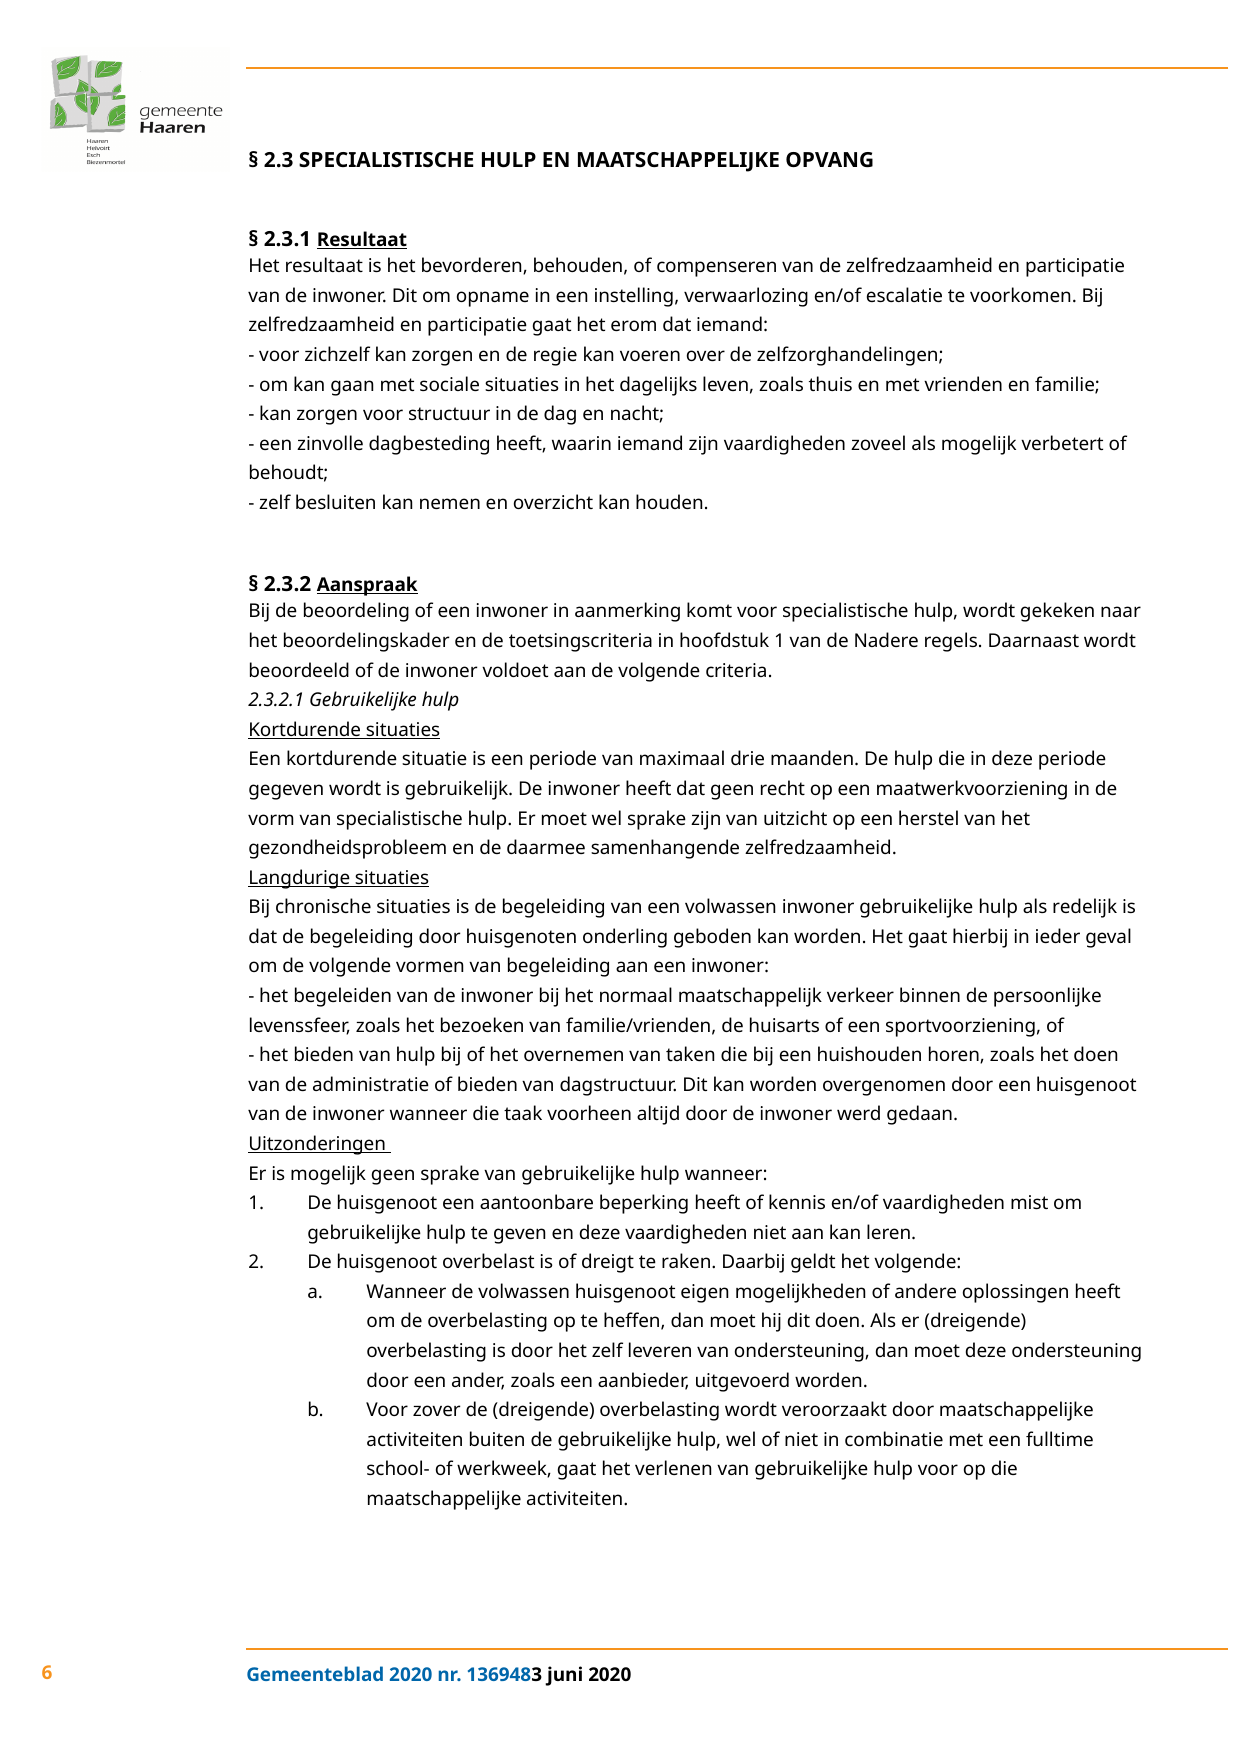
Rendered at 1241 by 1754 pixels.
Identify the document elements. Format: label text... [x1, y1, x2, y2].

text § 2.3 SPECIALISTISCHE HULP EN MAATSCHAPPELIJKE OPVANG [248, 145, 1152, 174]
text § 2.3.1 Resultaat [248, 224, 1152, 252]
text - het begeleiden van de inwoner bij het normaal maatschappelijk verkeer binnen de persoonlijke levenssfeer, zoals het bezoeken van familie/vrienden, de huisarts of een sportvoorziening, of [248, 982, 1152, 1037]
list Voor zover de (dreigende) overbelasting wordt veroorzaakt door maatschappelijke activiteiten buiten de gebruikelijke hulp, wel of niet in combinatie met een fulltime school- of werkweek, gaat het verlenen van gebruikelijke hulp voor op die maatschappelijke activiteiten. [307, 1396, 1152, 1511]
text Kortdurende situaties [248, 716, 1152, 742]
list De huisgenoot overbelast is of dreigt te raken. Daarbij geldt het volgende: [248, 1248, 1152, 1274]
text 2.3.2.1 Gebruikelijke hulp [248, 686, 1152, 712]
text Het resultaat is het bevorderen, behouden, of compenseren van de zelfredzaamheid en participatie van de inwoner. Dit om opname in een instelling, verwaarlozing en/of escalatie te voorkomen. Bij zelfredzaamheid en participatie gaat het erom dat iemand: [248, 252, 1152, 337]
text - om kan gaan met sociale situaties in het dagelijks leven, zoals thuis en met vrienden en familie; [248, 371, 1152, 397]
list Wanneer de volwassen huisgenoot eigen mogelijkheden of andere oplossingen heeft om de overbelasting op te heffen, dan moet hij dit doen. Als er (dreigende) overbelasting is door het zelf leveren van ondersteuning, dan moet deze ondersteuning door een ander, zoals een aanbieder, uitgevoerd worden. [307, 1278, 1152, 1392]
text Er is mogelijk geen sprake van gebruikelijke hulp wanneer: [248, 1160, 1152, 1185]
text - zelf besluiten kan nemen en overzicht kan houden. [248, 489, 1152, 515]
picture [41, 47, 231, 172]
text Bij de beoordeling of een inwoner in aanmerking komt voor specialistische hulp, wordt gekeken naar het beoordelingskader en de toetsingscriteria in hoofdstuk 1 van de Nadere regels. Daarnaast wordt beoordeeld of de inwoner voldoet aan de volgende criteria. [248, 598, 1152, 682]
text - voor zichzelf kan zorgen en de regie kan voeren over de zelfzorghandelingen; [248, 341, 1152, 367]
text § 2.3.2 Aanspraak [248, 569, 1152, 598]
text Langdurige situaties [248, 864, 1152, 889]
text - kan zorgen voor structuur in de dag en nacht; [248, 400, 1152, 426]
text Uitzonderingen [248, 1130, 1152, 1156]
text - een zinvolle dagbesteding heeft, waarin iemand zijn vaardigheden zoveel als mogelijk verbetert of behoudt; [248, 430, 1152, 485]
text Een kortdurende situatie is een periode van maximaal drie maanden. De hulp die in deze periode gegeven wordt is gebruikelijk. De inwoner heeft dat geen recht op een maatwerkvoorziening in de vorm van specialistische hulp. Er moet wel sprake zijn van uitzicht op een herstel van het gezondheidsprobleem en de daarmee samenhangende zelfredzaamheid. [248, 746, 1152, 860]
text Bij chronische situaties is de begeleiding van een volwassen inwoner gebruikelijke hulp als redelijk is dat de begeleiding door huisgenoten onderling geboden kan worden. Het gaat hierbij in ieder geval om de volgende vormen van begeleiding aan een inwoner: [248, 893, 1152, 978]
text - het bieden van hulp bij of het overnemen van taken die bij een huishouden horen, zoals het doen van de administratie of bieden van dagstructuur. Dit kan worden overgenomen door een huisgenoot van de inwoner wanneer die taak voorheen altijd door de inwoner werd gedaan. [248, 1041, 1152, 1126]
list De huisgenoot een aantoonbare beperking heeft of kennis en/of vaardigheden mist om gebruikelijke hulp te geven en deze vaardigheden niet aan kan leren. [248, 1189, 1152, 1244]
